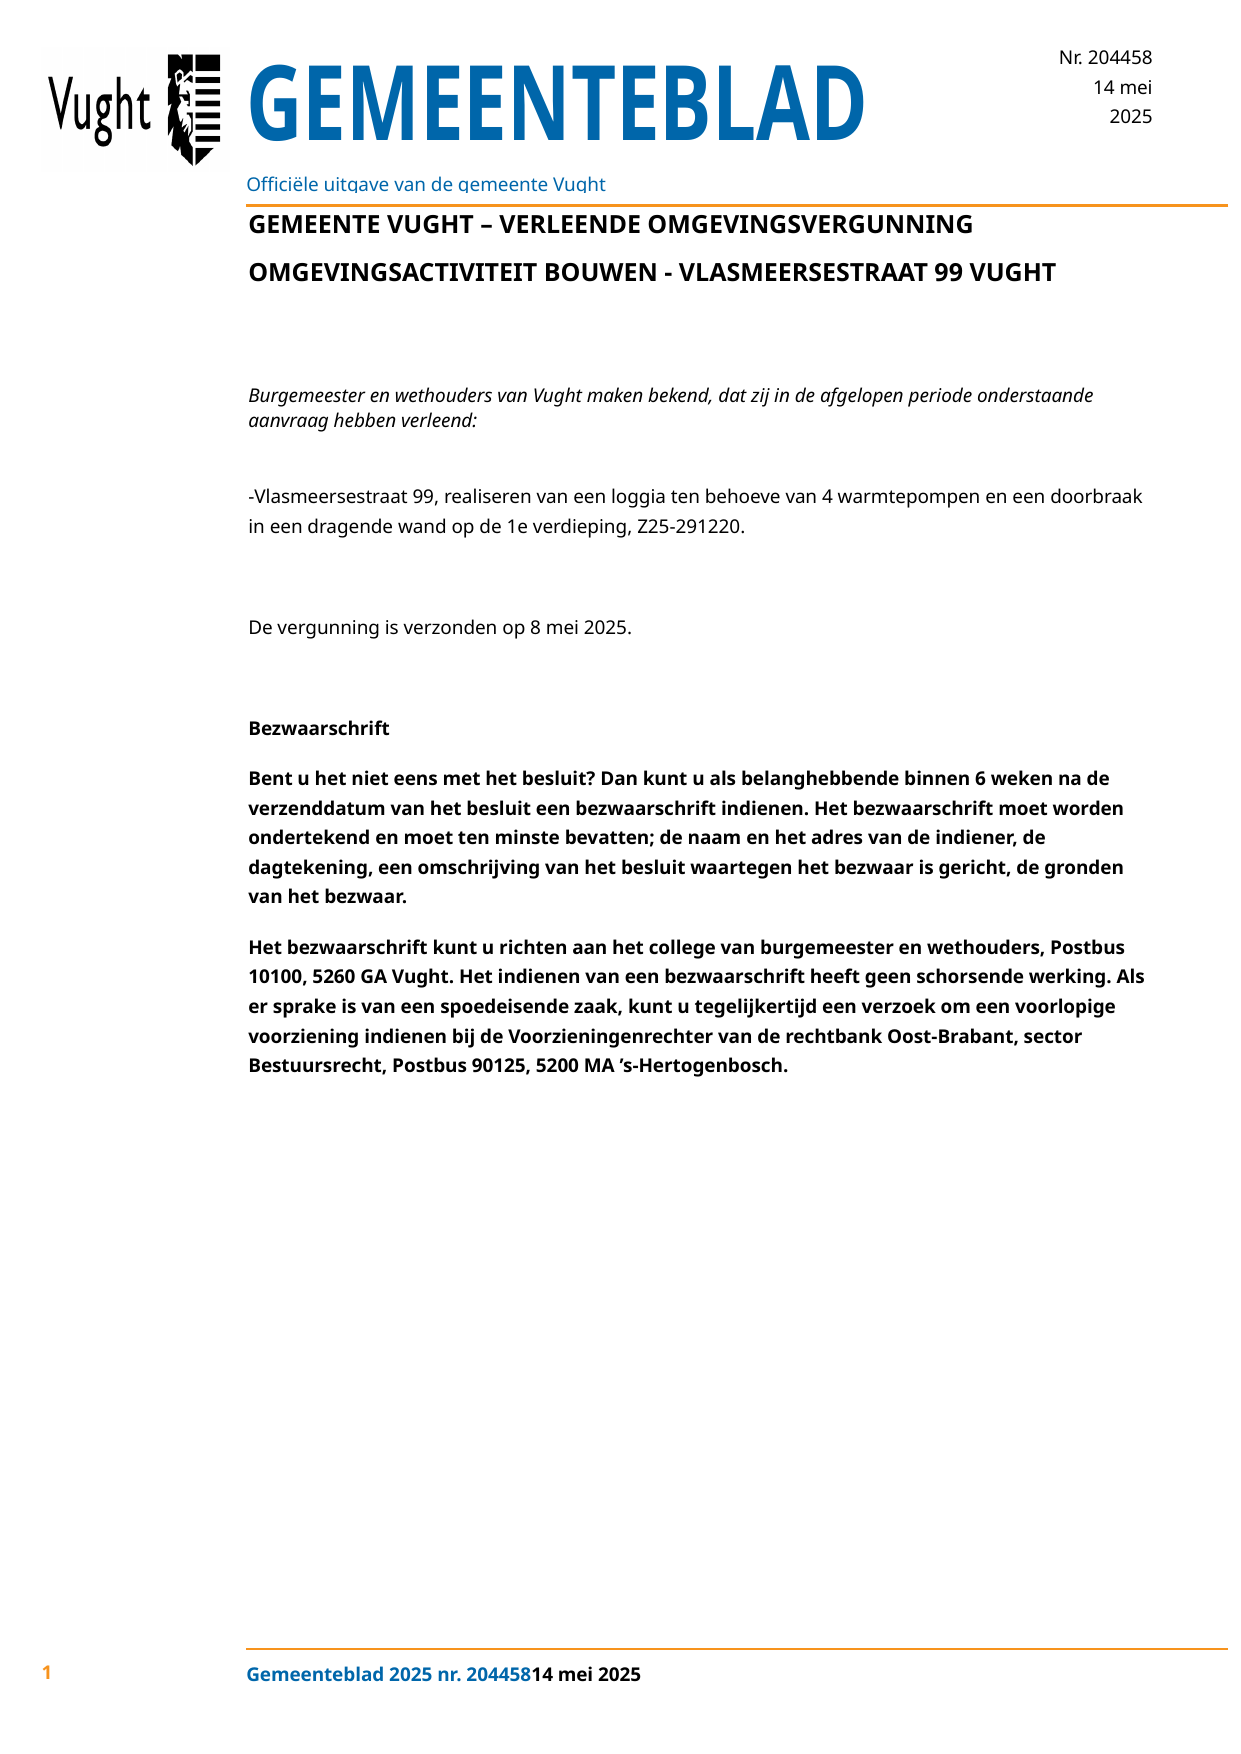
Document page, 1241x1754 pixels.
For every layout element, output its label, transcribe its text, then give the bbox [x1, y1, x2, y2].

text Bent u het niet eens met het besluit? Dan kunt u als belanghebbende binnen 6 weken na de verzenddatum van het besluit een bezwaarschrift indienen. Het bezwaarschrift moet worden ondertekend en moet ten minste bevatten; de naam en het adres van de indiener, de dagtekening, een omschrijving van het besluit waartegen het bezwaar is gericht, de gronden van het bezwaar. [248, 765, 1152, 909]
text Het bezwaarschrift kunt u richten aan het college van burgemeester en wethouders, Postbus 10100, 5260 GA Vught. Het indienen van een bezwaarschrift heeft geen schorsende werking. Als er sprake is van een spoedeisende zaak, kunt u tegelijkertijd een verzoek om een voorlopige voorziening indienen bij de Voorzieningenrechter van de rechtbank Oost-Brabant, sector Bestuursrecht, Postbus 90125, 5200 MA ’s-Hertogenbosch. [248, 934, 1152, 1078]
text Burgemeester en wethouders van Vught maken bekend, dat zij in de afgelopen periode onderstaande aanvraag hebben verleend: [248, 382, 1152, 433]
text Bezwaarschrift [248, 715, 1152, 741]
text De vergunning is verzonden op 8 mei 2025. [248, 614, 1152, 640]
picture [41, 47, 231, 172]
text GEMEENTE VUGHT – VERLEENDE OMGEVINGSVERGUNNING OMGEVINGSACTIVITEIT BOUWEN - VLASMEERSESTRAAT 99 VUGHT [248, 207, 1152, 288]
text -Vlasmeersestraat 99, realiseren van een loggia ten behoeve van 4 warmtepompen en een doorbraak in een dragende wand op de 1e verdieping, Z25-291220. [248, 484, 1152, 539]
